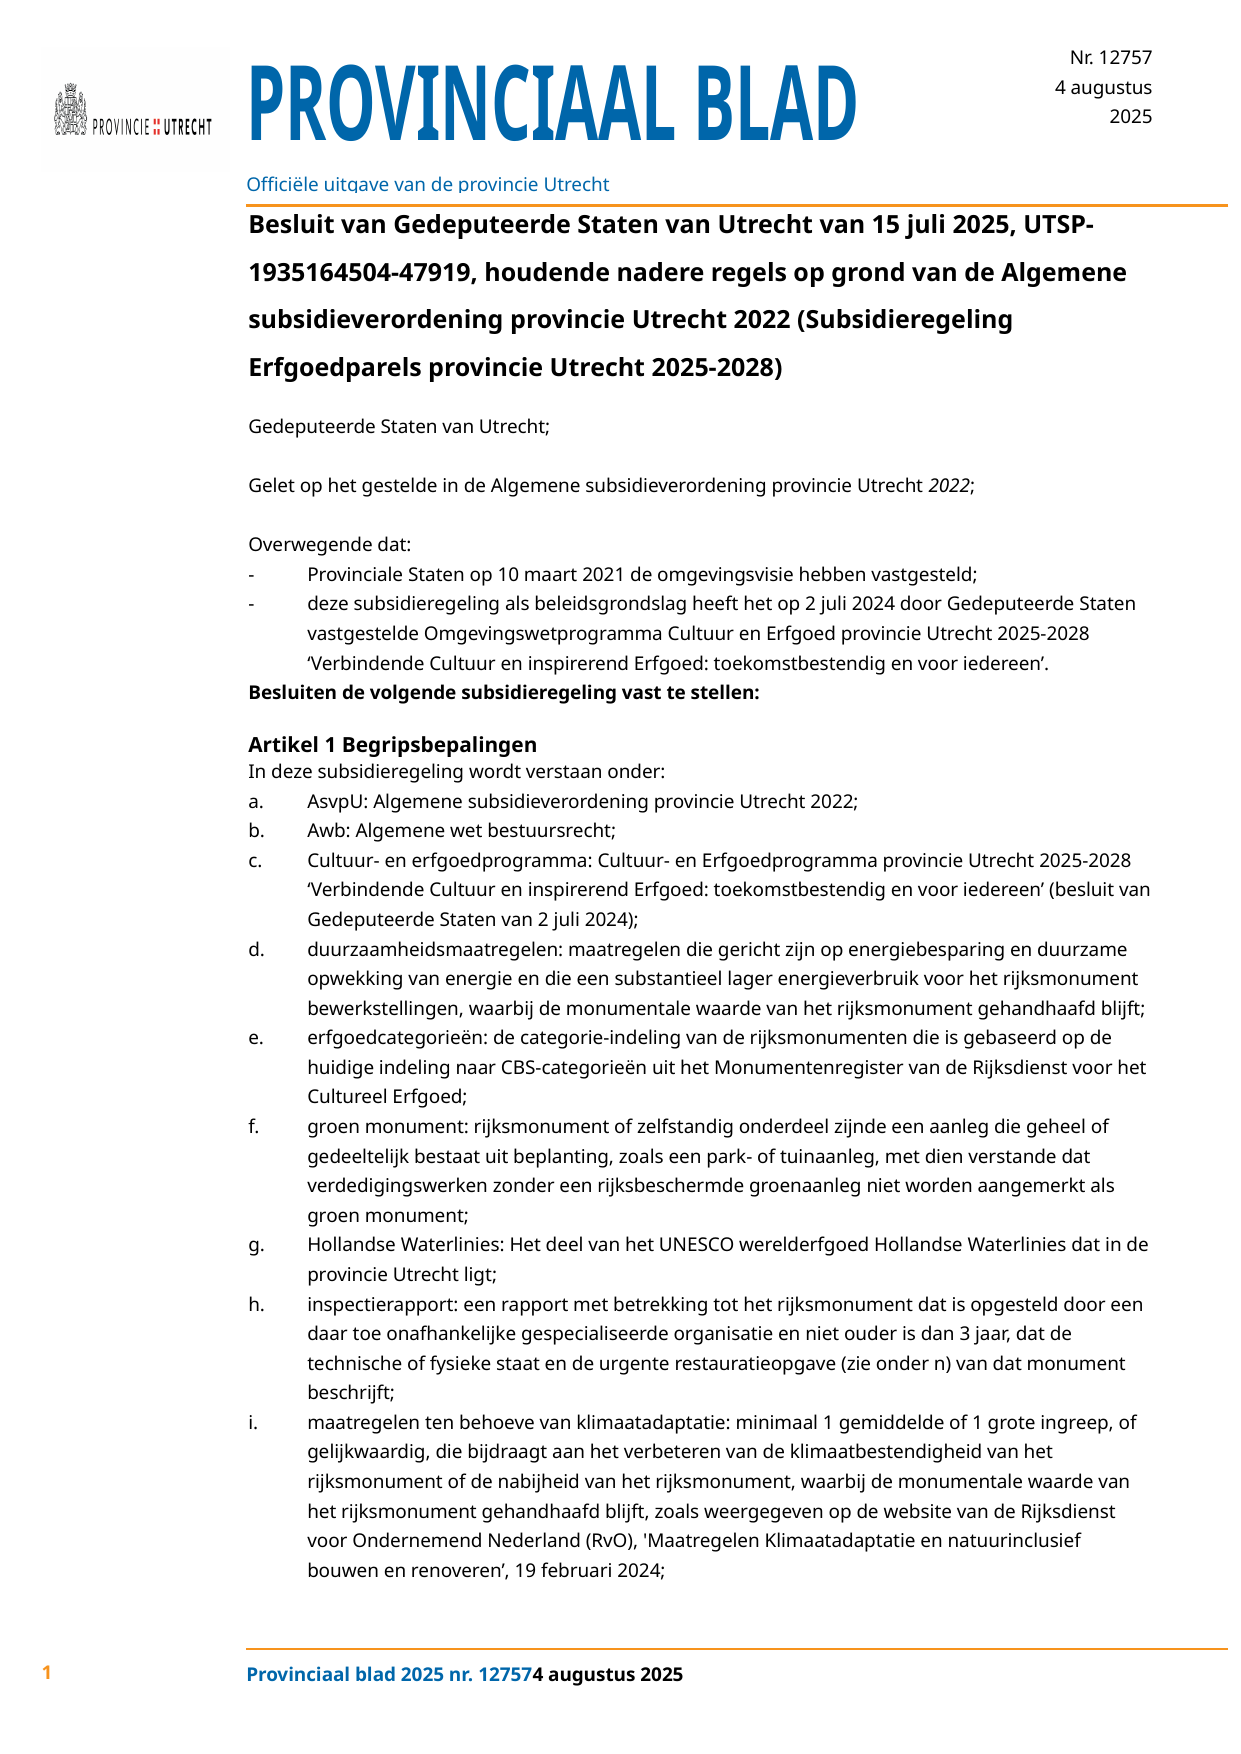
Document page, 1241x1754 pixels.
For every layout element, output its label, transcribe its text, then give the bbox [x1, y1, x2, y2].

list AsvpU: Algemene subsidieverordening provincie Utrecht 2022; [248, 788, 1152, 813]
list Hollandse Waterlinies: Het deel van het UNESCO werelderfgoed Hollandse Waterlinies dat in de provincie Utrecht ligt; [248, 1232, 1152, 1287]
list duurzaamheidsmaatregelen: maatregelen die gericht zijn op energiebesparing en duurzame opwekking van energie en die een substantieel lager energieverbruik voor het rijksmonument bewerkstellingen, waarbij de monumentale waarde van het rijksmonument gehandhaafd blijft; [248, 936, 1152, 1021]
list erfgoedcategorieën: de categorie-indeling van de rijksmonumenten die is gebaseerd op de huidige indeling naar CBS-categorieën uit het Monumentenregister van de Rijksdienst voor het Cultureel Erfgoed; [248, 1024, 1152, 1109]
list inspectierapport: een rapport met betrekking tot het rijksmonument dat is opgesteld door een daar toe onafhankelijke gespecialiseerde organisatie en niet ouder is dan 3 jaar, dat de technische of fysieke staat en de urgente restauratieopgave (zie onder n) van dat monument beschrijft; [248, 1291, 1152, 1405]
text Gedeputeerde Staten van Utrecht; [248, 413, 1152, 439]
text Besluiten de volgende subsidieregeling vast te stellen: [248, 679, 1152, 705]
text Gelet op het gestelde in de Algemene subsidieverordening provincie Utrecht 2022; [248, 472, 1152, 498]
text Overwegende dat: [248, 531, 1152, 557]
list groen monument: rijksmonument of zelfstandig onderdeel zijnde een aanleg die geheel of gedeeltelijk bestaat uit beplanting, zoals een park- of tuinaanleg, met dien verstande dat verdedigingswerken zonder een rijksbeschermde groenaanleg niet worden aangemerkt als groen monument; [248, 1113, 1152, 1228]
text Artikel 1 Begripsbepalingen [248, 730, 1152, 758]
text In deze subsidieregeling wordt verstaan onder: [248, 758, 1152, 784]
list Cultuur- en erfgoedprogramma: Cultuur- en Erfgoedprogramma provincie Utrecht 2025-2028 ‘Verbindende Cultuur en inspirerend Erfgoed: toekomstbestendig en voor iedereen’ (besluit van Gedeputeerde Staten van 2 juli 2024); [248, 847, 1152, 932]
list Provinciale Staten op 10 maart 2021 de omgevingsvisie hebben vastgesteld; [248, 561, 1152, 587]
list maatregelen ten behoeve van klimaatadaptatie: minimaal 1 gemiddelde of 1 grote ingreep, of gelijkwaardig, die bijdraagt aan het verbeteren van de klimaatbestendigheid van het rijksmonument of de nabijheid van het rijksmonument, waarbij de monumentale waarde van het rijksmonument gehandhaafd blijft, zoals weergegeven op de website van de Rijksdienst voor Ondernemend Nederland (RvO), 'Maatregelen Klimaatadaptatie en natuurinclusief bouwen en renoveren’, 19 februari 2024; [248, 1409, 1152, 1583]
picture [41, 47, 231, 172]
list deze subsidieregeling als beleidsgrondslag heeft het op 2 juli 2024 door Gedeputeerde Staten vastgestelde Omgevingswetprogramma Cultuur en Erfgoed provincie Utrecht 2025-2028 ‘Verbindende Cultuur en inspirerend Erfgoed: toekomstbestendig en voor iedereen’. [248, 591, 1152, 676]
text Besluit van Gedeputeerde Staten van Utrecht van 15 juli 2025, UTSP-1935164504-47919, houdende nadere regels op grond van de Algemene subsidieverordening provincie Utrecht 2022 (Subsidieregeling Erfgoedparels provincie Utrecht 2025-2028) [248, 207, 1152, 384]
list Awb: Algemene wet bestuursrecht; [248, 817, 1152, 843]
